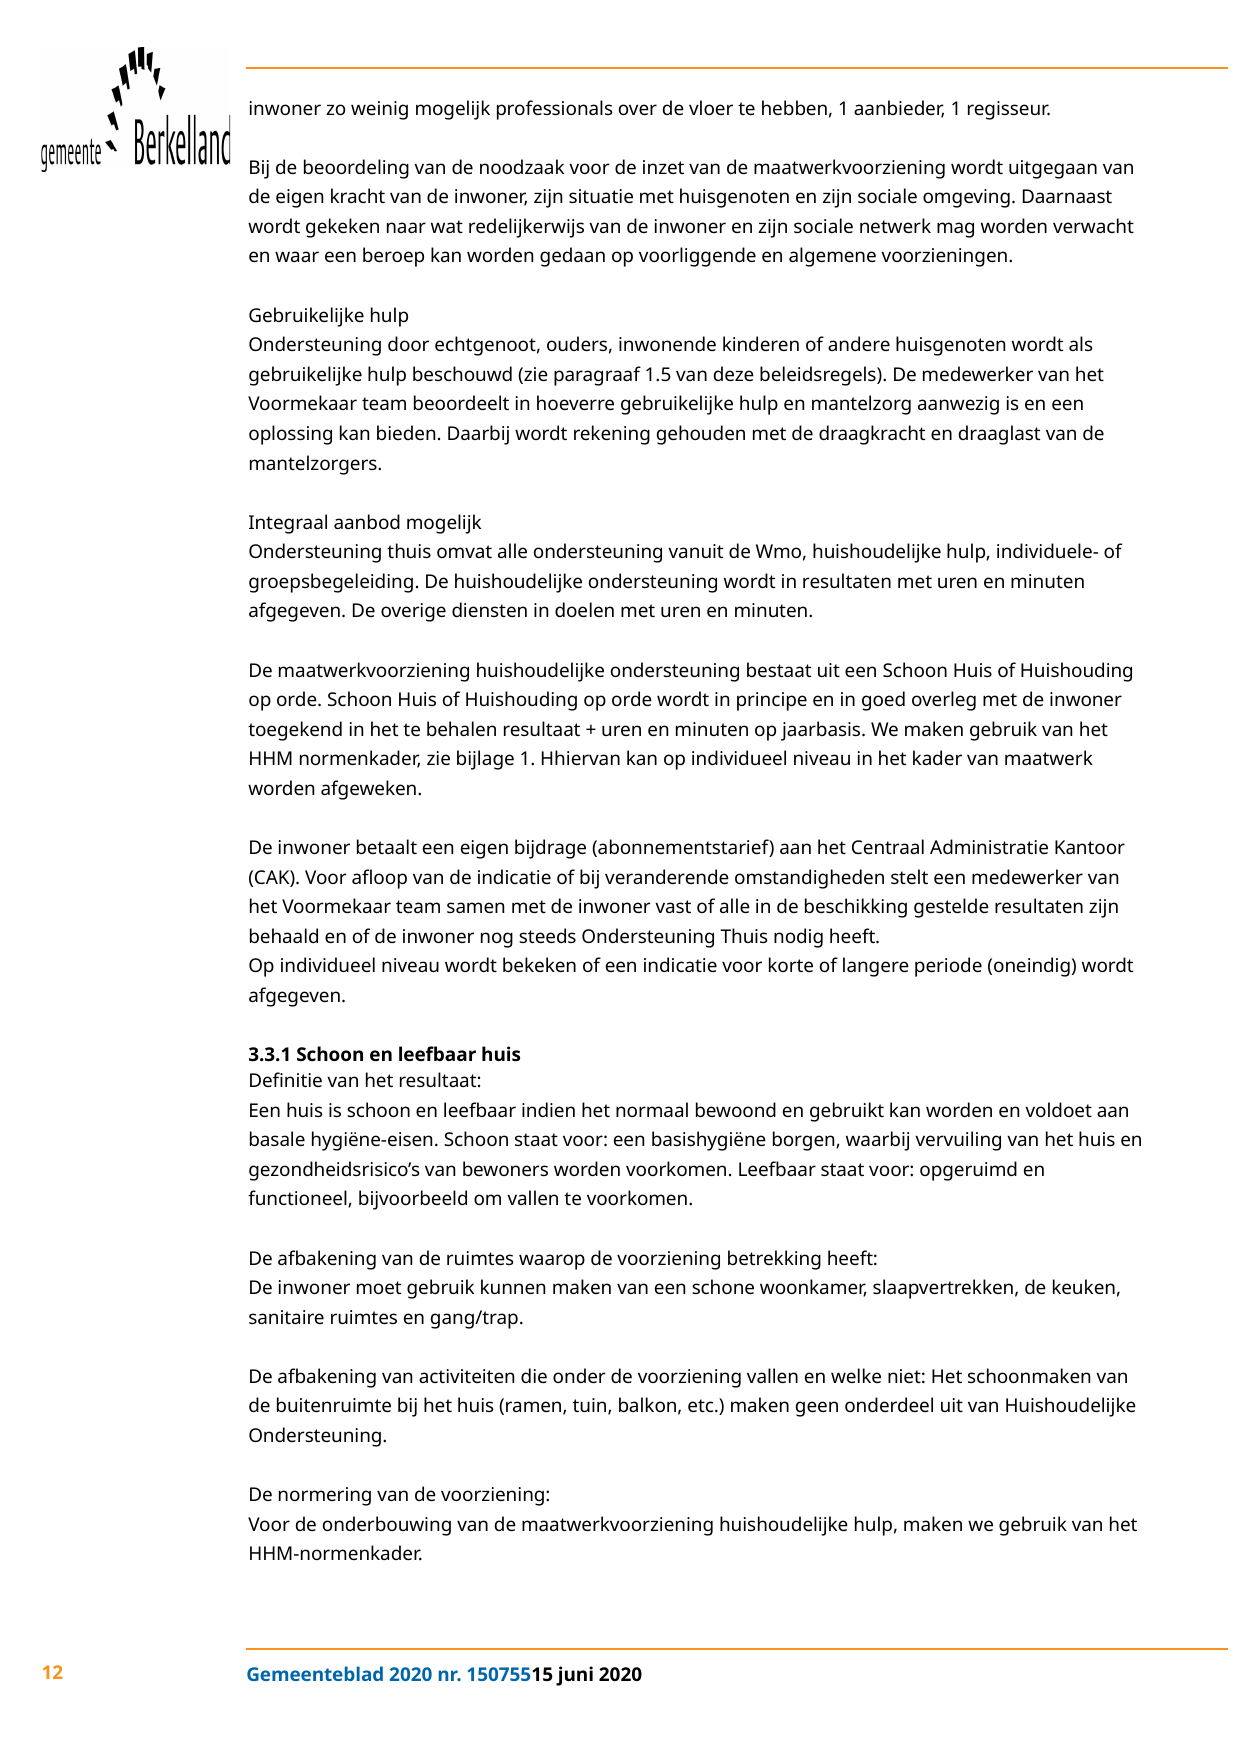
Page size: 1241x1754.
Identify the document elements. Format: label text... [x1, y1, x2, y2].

text Bij de beoordeling van de noodzaak voor de inzet van de maatwerkvoorziening wordt uitgegaan van de eigen kracht van de inwoner, zijn situatie met huisgenoten en zijn sociale omgeving. Daarnaast wordt gekeken naar wat redelijkerwijs van de inwoner en zijn sociale netwerk mag worden verwacht en waar een beroep kan worden gedaan op voorliggende en algemene voorzieningen. [248, 154, 1152, 268]
text Ondersteuning thuis omvat alle ondersteuning vanuit de Wmo, huishoudelijke hulp, individuele- of groepsbegeleiding. De huishoudelijke ondersteuning wordt in resultaten met uren en minuten afgegeven. De overige diensten in doelen met uren en minuten. [248, 538, 1152, 623]
text Een huis is schoon en leefbaar indien het normaal bewoond en gebruikt kan worden en voldoet aan basale hygiëne-eisen. Schoon staat voor: een basishygiëne borgen, waarbij vervuiling van het huis en gezondheidsrisico’s van bewoners worden voorkomen. Leefbaar staat voor: opgeruimd en functioneel, bijvoorbeeld om vallen te voorkomen. [248, 1097, 1152, 1211]
text De afbakening van activiteiten die onder de voorziening vallen en welke niet: Het schoonmaken van de buitenruimte bij het huis (ramen, tuin, balkon, etc.) maken geen onderdeel uit van Huishoudelijke Ondersteuning. [248, 1363, 1152, 1448]
text Voor de onderbouwing van de maatwerkvoorziening huishoudelijke hulp, maken we gebruik van het HHM-normenkader. [248, 1511, 1152, 1566]
text De maatwerkvoorziening huishoudelijke ondersteuning bestaat uit een Schoon Huis of Huishouding op orde. Schoon Huis of Huishouding op orde wordt in principe en in goed overleg met de inwoner toegekend in het te behalen resultaat + uren en minuten op jaarbasis. We maken gebruik van het HHM normenkader, zie bijlage 1. Hhiervan kan op individueel niveau in het kader van maatwerk worden afgeweken. [248, 657, 1152, 801]
text Definitie van het resultaat: [248, 1067, 1152, 1093]
text Integraal aanbod mogelijk [248, 509, 1152, 535]
text De normering van de voorziening: [248, 1481, 1152, 1507]
text De afbakening van de ruimtes waarop de voorziening betrekking heeft: [248, 1245, 1152, 1270]
text Gebruikelijke hulp [248, 302, 1152, 328]
text 3.3.1 Schoon en leefbaar huis [248, 1041, 1152, 1067]
text Op individueel niveau wordt bekeken of een indicatie voor korte of langere periode (oneindig) wordt afgegeven. [248, 953, 1152, 1008]
text inwoner zo weinig mogelijk professionals over de vloer te hebben, 1 aanbieder, 1 regisseur. [248, 95, 1152, 121]
text De inwoner betaalt een eigen bijdrage (abonnementstarief) aan het Centraal Administratie Kantoor (CAK). Voor afloop van de indicatie of bij veranderende omstandigheden stelt een medewerker van het Voormekaar team samen met de inwoner vast of alle in de beschikking gestelde resultaten zijn behaald en of de inwoner nog steeds Ondersteuning Thuis nodig heeft. [248, 834, 1152, 949]
text De inwoner moet gebruik kunnen maken van een schone woonkamer, slaapvertrekken, de keuken, sanitaire ruimtes en gang/trap. [248, 1274, 1152, 1329]
text Ondersteuning door echtgenoot, ouders, inwonende kinderen of andere huisgenoten wordt als gebruikelijke hulp beschouwd (zie paragraaf 1.5 van deze beleidsregels). De medewerker van het Voormekaar team beoordeelt in hoeverre gebruikelijke hulp en mantelzorg aanwezig is en een oplossing kan bieden. Daarbij wordt rekening gehouden met de draagkracht en draaglast van de mantelzorgers. [248, 331, 1152, 476]
picture [41, 47, 231, 172]
